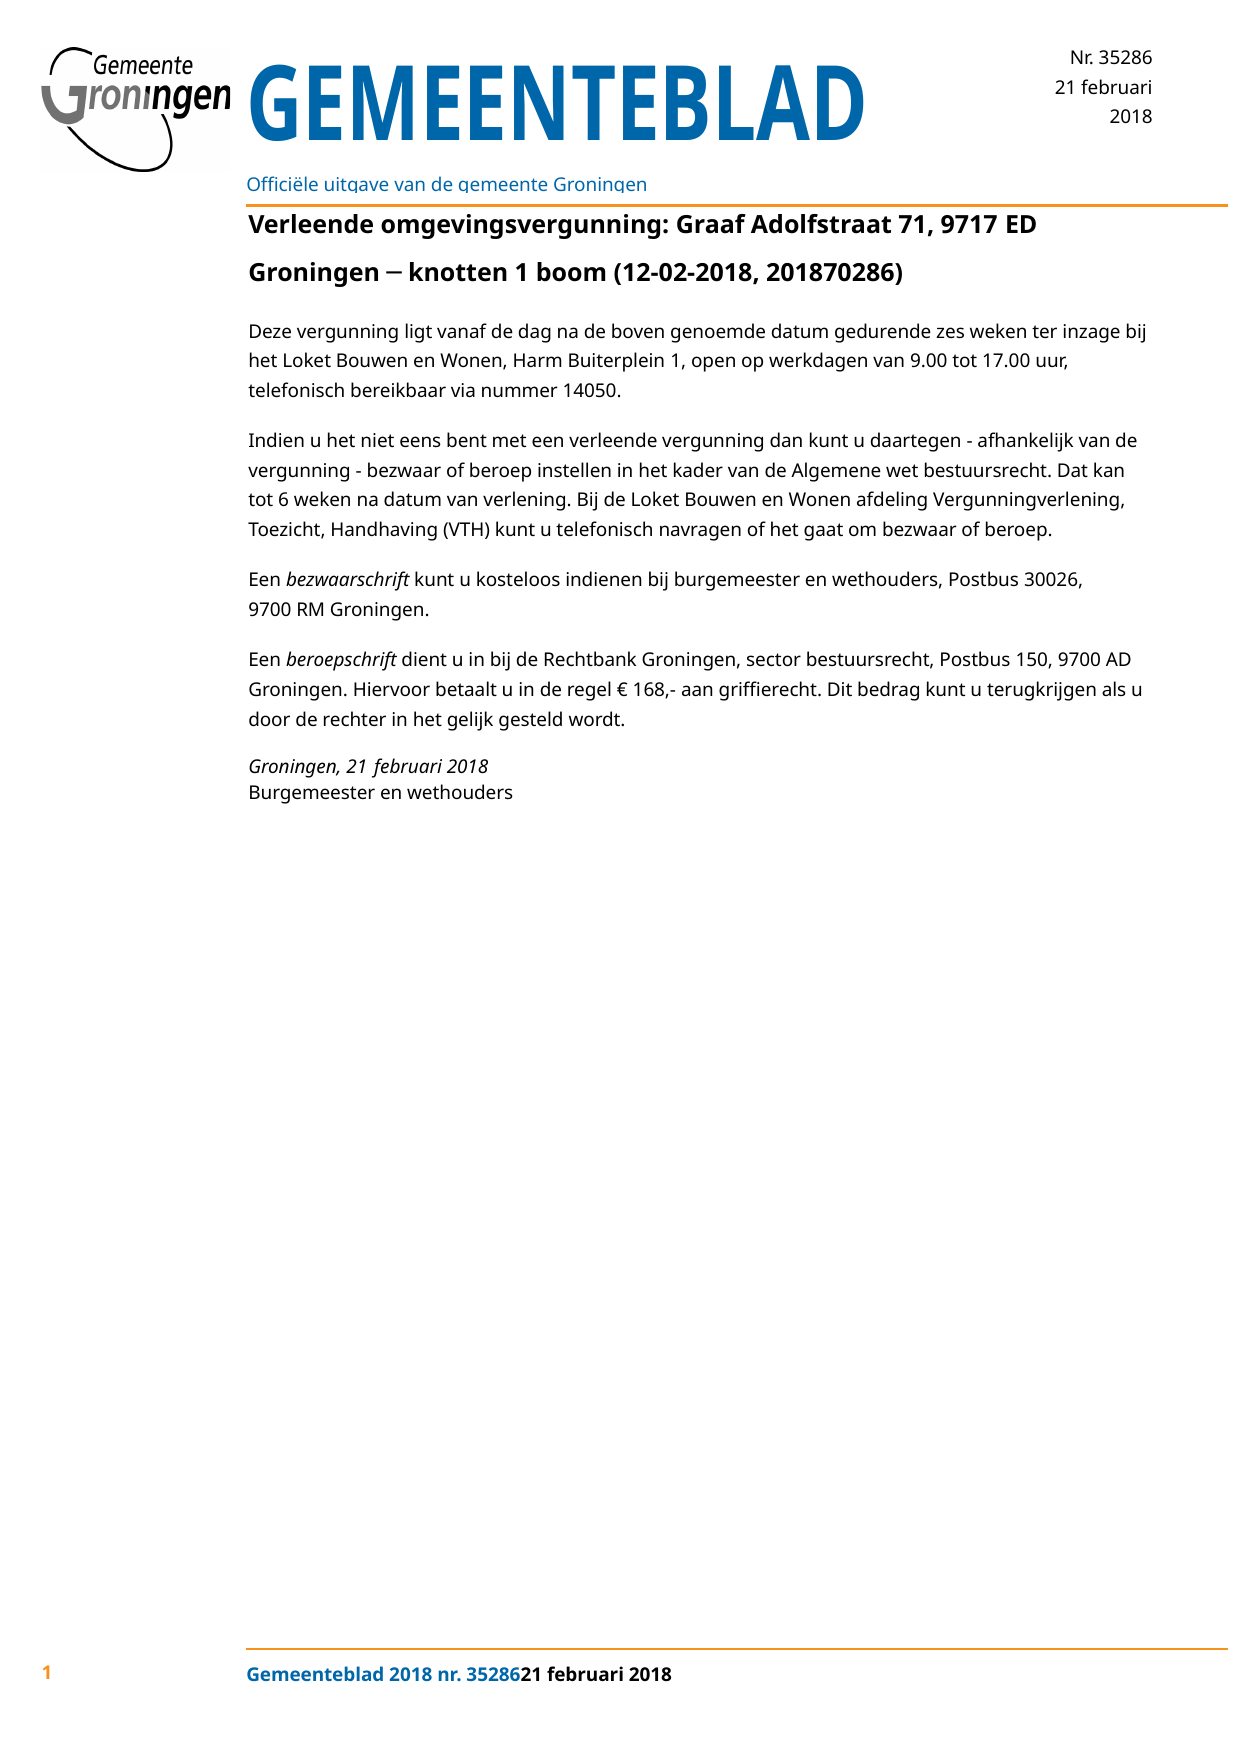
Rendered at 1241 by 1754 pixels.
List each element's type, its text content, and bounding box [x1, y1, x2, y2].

text Indien u het niet eens bent met een verleende vergunning dan kunt u daartegen - afhankelijk van de vergunning - bezwaar of beroep instellen in het kader van de Algemene wet bestuursrecht. Dat kan tot 6 weken na datum van verlening. Bij de Loket Bouwen en Wonen afdeling Vergunningverlening, Toezicht, Handhaving (VTH) kunt u telefonisch navragen of het gaat om bezwaar of beroep. [248, 427, 1152, 542]
text Verleende omgevingsvergunning: Graaf Adolfstraat 71, 9717 ED Groningen ─ knotten 1 boom (12-02-2018, 201870286) [248, 207, 1152, 288]
text Groningen, 21 februari 2018 [248, 754, 1152, 779]
picture [41, 47, 231, 172]
text Een bezwaarschrift kunt u kosteloos indienen bij burgemeester en wethouders, Postbus 30026, 9700 RM Groningen. [248, 567, 1152, 622]
text Een beroepschrift dient u in bij de Rechtbank Groningen, sector bestuursrecht, Postbus 150, 9700 AD Groningen. Hiervoor betaalt u in de regel € 168,- aan griffierecht. Dit bedrag kunt u terugkrijgen als u door de rechter in het gelijk gesteld wordt. [248, 647, 1152, 732]
text Deze vergunning ligt vanaf de dag na de boven genoemde datum gedurende zes weken ter inzage bij het Loket Bouwen en Wonen, Harm Buiterplein 1, open op werkdagen van 9.00 tot 17.00 uur, telefonisch bereikbaar via nummer 14050. [248, 318, 1152, 403]
text Burgemeester en wethouders [248, 779, 1152, 805]
